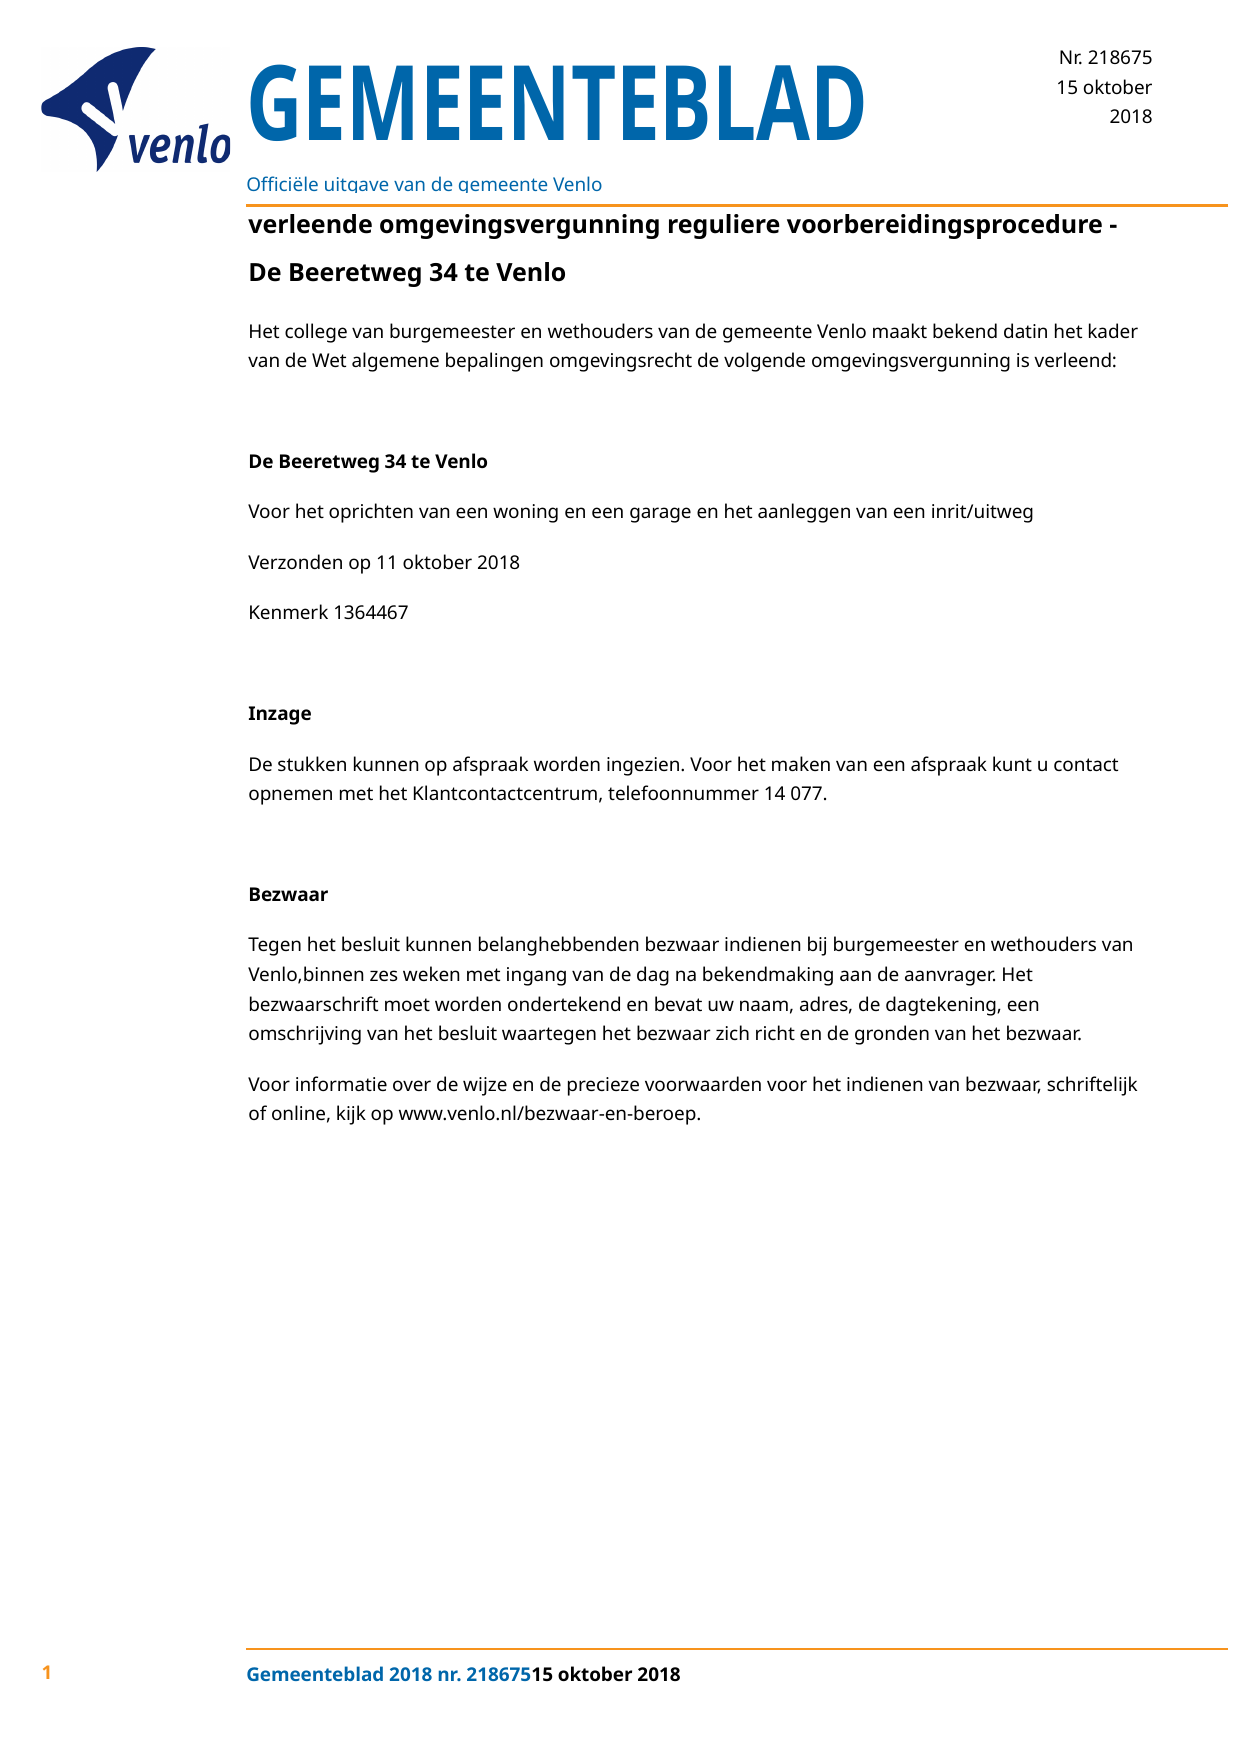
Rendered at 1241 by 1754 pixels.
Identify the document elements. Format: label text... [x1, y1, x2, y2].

text Voor het oprichten van een woning en een garage en het aanleggen van een inrit/uitweg [248, 499, 1152, 524]
text Inzage [248, 700, 1152, 726]
text Kenmerk 1364467 [248, 599, 1152, 625]
text Tegen het besluit kunnen belanghebbenden bezwaar indienen bij burgemeester en wethouders van Venlo,binnen zes weken met ingang van de dag na bekendmaking aan de aanvrager. Het bezwaarschrift moet worden ondertekend en bevat uw naam, adres, de dagtekening, een omschrijving van het besluit waartegen het bezwaar zich richt en de gronden van het bezwaar. [248, 932, 1152, 1046]
text De stukken kunnen op afspraak worden ingezien. Voor het maken van een afspraak kunt u contact opnemen met het Klantcontactcentrum, telefoonnummer 14 077. [248, 751, 1152, 806]
text Verzonden op 11 oktober 2018 [248, 549, 1152, 575]
text verleende omgevingsvergunning reguliere voorbereidingsprocedure - De Beeretweg 34 te Venlo [248, 207, 1152, 288]
picture [41, 47, 231, 172]
text Bezwaar [248, 881, 1152, 907]
text De Beeretweg 34 te Venlo [248, 448, 1152, 474]
text Het college van burgemeester en wethouders van de gemeente Venlo maakt bekend datin het kader van de Wet algemene bepalingen omgevingsrecht de volgende omgevingsvergunning is verleend: [248, 318, 1152, 373]
text Voor informatie over de wijze en de precieze voorwaarden voor het indienen van bezwaar, schriftelijk of online, kijk op www.venlo.nl/bezwaar-en-beroep. [248, 1071, 1152, 1126]
